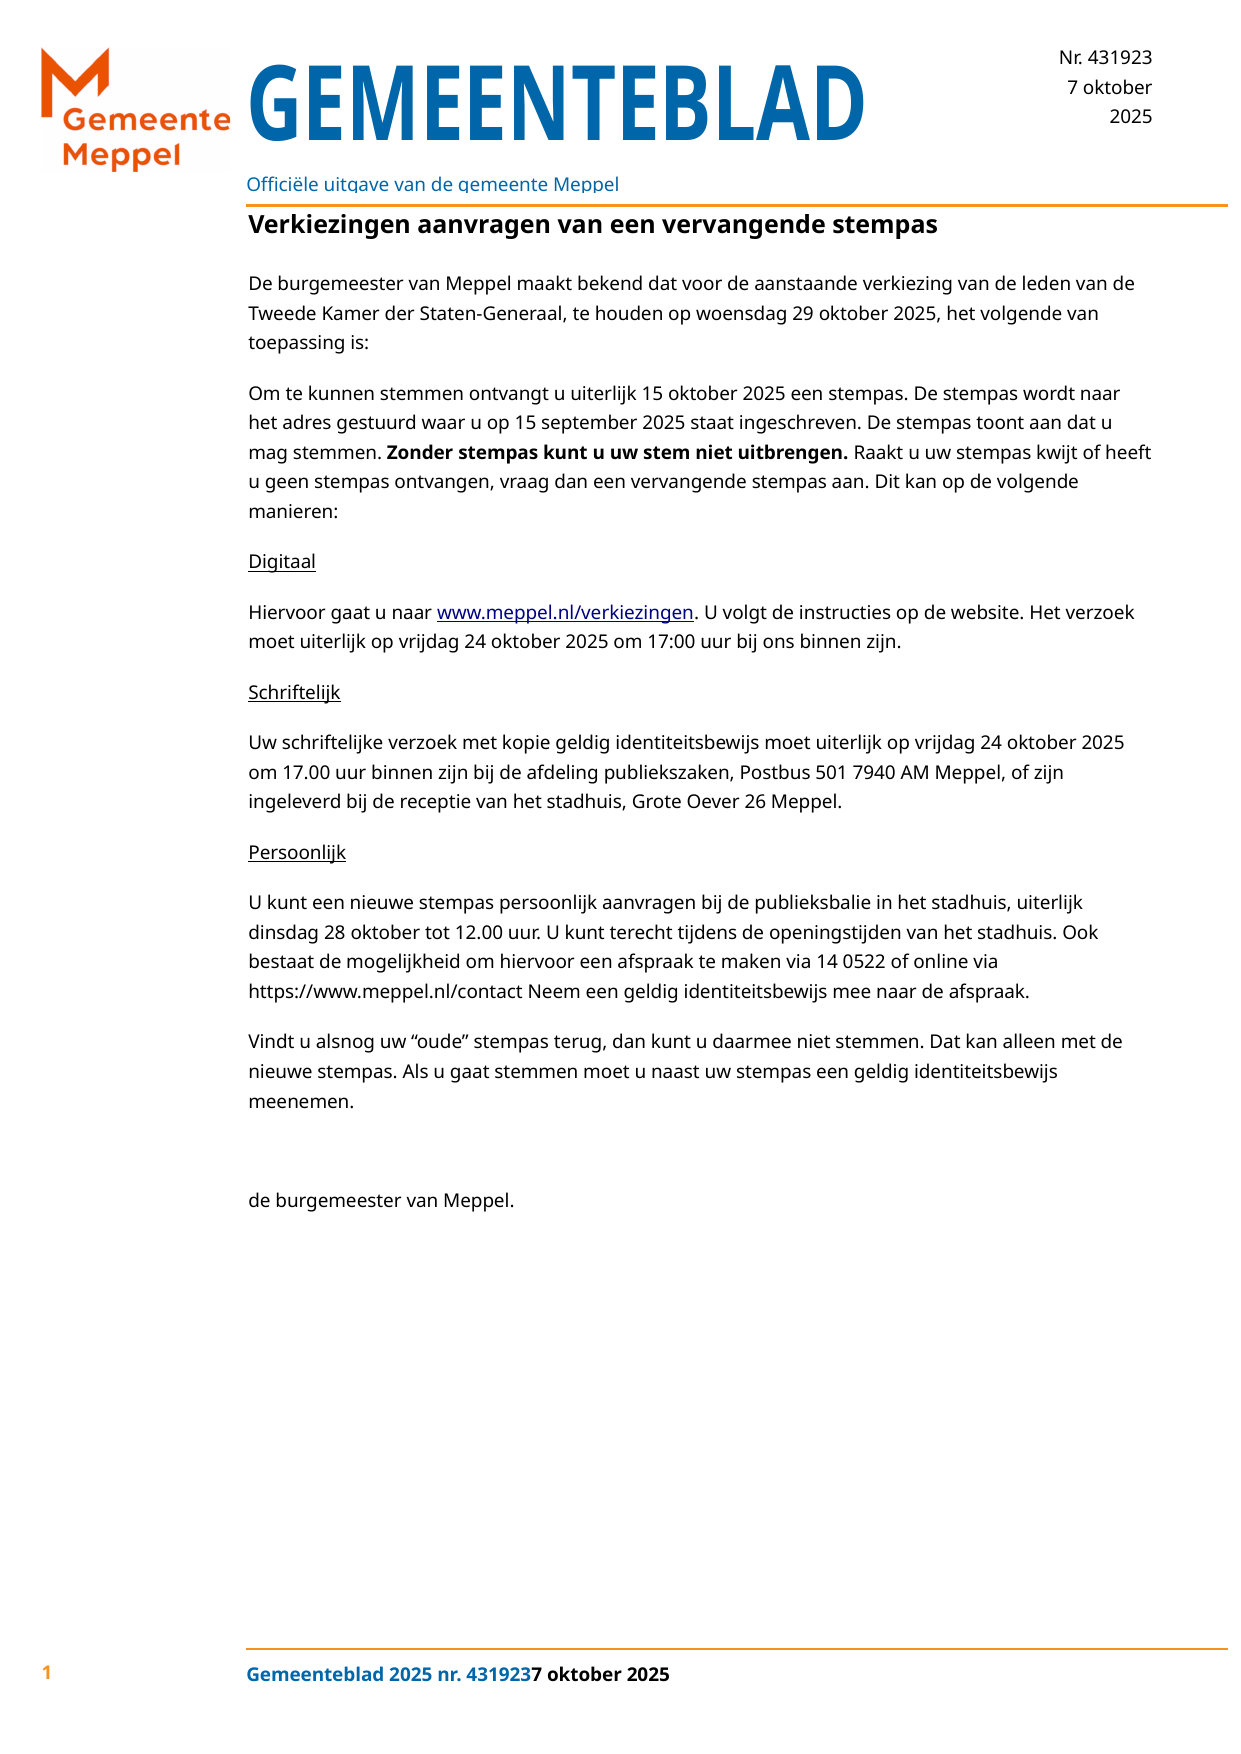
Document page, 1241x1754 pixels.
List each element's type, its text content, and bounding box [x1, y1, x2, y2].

text Persoonlijk [248, 839, 1152, 865]
picture [41, 47, 231, 172]
text Schriftelijk [248, 679, 1152, 705]
text De burgemeester van Meppel maakt bekend dat voor de aanstaande verkiezing van de leden van de Tweede Kamer der Staten-Generaal, te houden op woensdag 29 oktober 2025, het volgende van toepassing is: [248, 270, 1152, 355]
text Digitaal [248, 549, 1152, 574]
text Verkiezingen aanvragen van een vervangende stempas [248, 207, 1152, 241]
text de burgemeester van Meppel. [248, 1187, 1152, 1213]
text Hiervoor gaat u naar www.meppel.nl/verkiezingen. U volgt de instructies op de website. Het verzoek moet uiterlijk op vrijdag 24 oktober 2025 om 17:00 uur bij ons binnen zijn. [248, 599, 1152, 654]
text U kunt een nieuwe stempas persoonlijk aanvragen bij de publieksbalie in het stadhuis, uiterlijk dinsdag 28 oktober tot 12.00 uur. U kunt terecht tijdens de openingstijden van het stadhuis. Ook bestaat de mogelijkheid om hiervoor een afspraak te maken via 14 0522 of online via https://www.meppel.nl/contact Neem een geldig identiteitsbewijs mee naar de afspraak. [248, 889, 1152, 1004]
text Uw schriftelijke verzoek met kopie geldig identiteitsbewijs moet uiterlijk op vrijdag 24 oktober 2025 om 17.00 uur binnen zijn bij de afdeling publiekszaken, Postbus 501 7940 AM Meppel, of zijn ingeleverd bij de receptie van het stadhuis, Grote Oever 26 Meppel. [248, 729, 1152, 814]
text Om te kunnen stemmen ontvangt u uiterlijk 15 oktober 2025 een stempas. De stempas wordt naar het adres gestuurd waar u op 15 september 2025 staat ingeschreven. De stempas toont aan dat u mag stemmen. Zonder stempas kunt u uw stem niet uitbrengen. Raakt u uw stempas kwijt of heeft u geen stempas ontvangen, vraag dan een vervangende stempas aan. Dit kan op de volgende manieren: [248, 380, 1152, 524]
text Vindt u alsnog uw “oude” stempas terug, dan kunt u daarmee niet stemmen. Dat kan alleen met de nieuwe stempas. Als u gaat stemmen moet u naast uw stempas een geldig identiteitsbewijs meenemen. [248, 1029, 1152, 1113]
